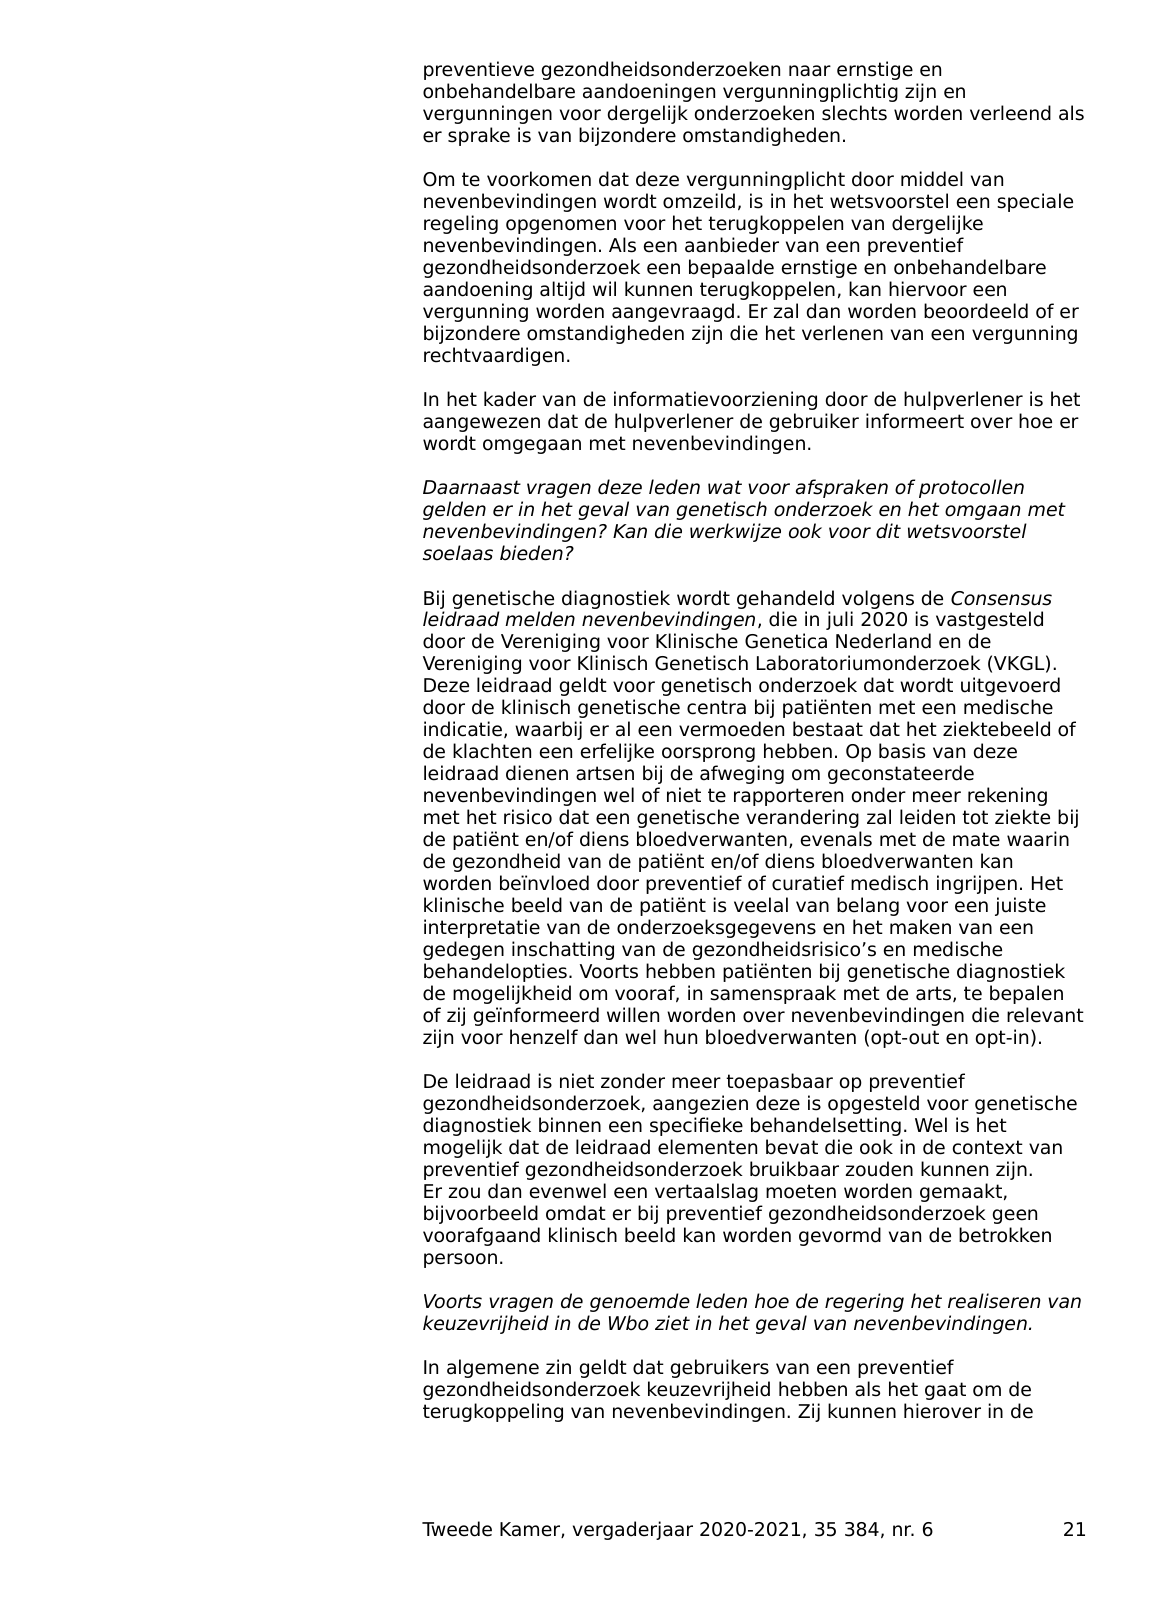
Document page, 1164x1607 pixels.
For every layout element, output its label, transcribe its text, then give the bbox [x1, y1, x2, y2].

text In het kader van de informatievoorziening door de hulpverlener is het aangewezen dat de hulpverlener de gebruiker informeert over hoe er wordt omgegaan met nevenbevindingen. [422, 389, 1087, 455]
text Daarnaast vragen deze leden wat voor afspraken of protocollen gelden er in het geval van genetisch onderzoek en het omgaan met nevenbevindingen? Kan die werkwijze ook voor dit wetsvoorstel soelaas bieden? [422, 477, 1087, 565]
text De leidraad is niet zonder meer toepasbaar op preventief gezondheidsonderzoek, aangezien deze is opgesteld voor genetische diagnostiek binnen een specifieke behandelsetting. Wel is het mogelijk dat de leidraad elementen bevat die ook in de context van preventief gezondheidsonderzoek bruikbaar zouden kunnen zijn. [422, 1071, 1087, 1181]
text Voorts vragen de genoemde leden hoe de regering het realiseren van keuzevrijheid in de Wbo ziet in het geval van nevenbevindingen. [422, 1291, 1087, 1335]
text In algemene zin geldt dat gebruikers van een preventief gezondheidsonderzoek keuzevrijheid hebben als het gaat om de terugkoppeling van nevenbevindingen. Zij kunnen hierover in de [422, 1357, 1087, 1423]
text preventieve gezondheidsonderzoeken naar ernstige en onbehandelbare aandoeningen vergunningplichtig zijn en vergunningen voor dergelijk onderzoeken slechts worden verleend als er sprake is van bijzondere omstandigheden. [422, 59, 1087, 147]
text Om te voorkomen dat deze vergunningplicht door middel van nevenbevindingen wordt omzeild, is in het wetsvoorstel een speciale regeling opgenomen voor het terugkoppelen van dergelijke nevenbevindingen. Als een aanbieder van een preventief gezondheidsonderzoek een bepaalde ernstige en onbehandelbare aandoening altijd wil kunnen terugkoppelen, kan hiervoor een vergunning worden aangevraagd. Er zal dan worden beoordeeld of er bijzondere omstandigheden zijn die het verlenen van een vergunning rechtvaardigen. [422, 169, 1087, 367]
text Bij genetische diagnostiek wordt gehandeld volgens de Consensus leidraad melden nevenbevindingen, die in juli 2020 is vastgesteld door de Vereniging voor Klinische Genetica Nederland en de Vereniging voor Klinisch Genetisch Laboratoriumonderzoek (VKGL). Deze leidraad geldt voor genetisch onderzoek dat wordt uitgevoerd door de klinisch genetische centra bij patiënten met een medische indicatie, waarbij er al een vermoeden bestaat dat het ziektebeeld of de klachten een erfelijke oorsprong hebben. Op basis van deze leidraad dienen artsen bij de afweging om geconstateerde nevenbevindingen wel of niet te rapporteren onder meer rekening met het risico dat een genetische verandering zal leiden tot ziekte bij de patiënt en/of diens bloedverwanten, evenals met de mate waarin de gezondheid van de patiënt en/of diens bloedverwanten kan worden beïnvloed door preventief of curatief medisch ingrijpen. Het klinische beeld van de patiënt is veelal van belang voor een juiste interpretatie van de onderzoeksgegevens en het maken van een gedegen inschatting van de gezondheidsrisico’s en medische behandelopties. Voorts hebben patiënten bij genetische diagnostiek de mogelijkheid om vooraf, in samenspraak met de arts, te bepalen of zij geïnformeerd willen worden over nevenbevindingen die relevant zijn voor henzelf dan wel hun bloedverwanten (opt-out en opt-in). [422, 587, 1087, 1049]
text Er zou dan evenwel een vertaalslag moeten worden gemaakt, bijvoorbeeld omdat er bij preventief gezondheidsonderzoek geen voorafgaand klinisch beeld kan worden gevormd van de betrokken persoon. [422, 1181, 1087, 1269]
